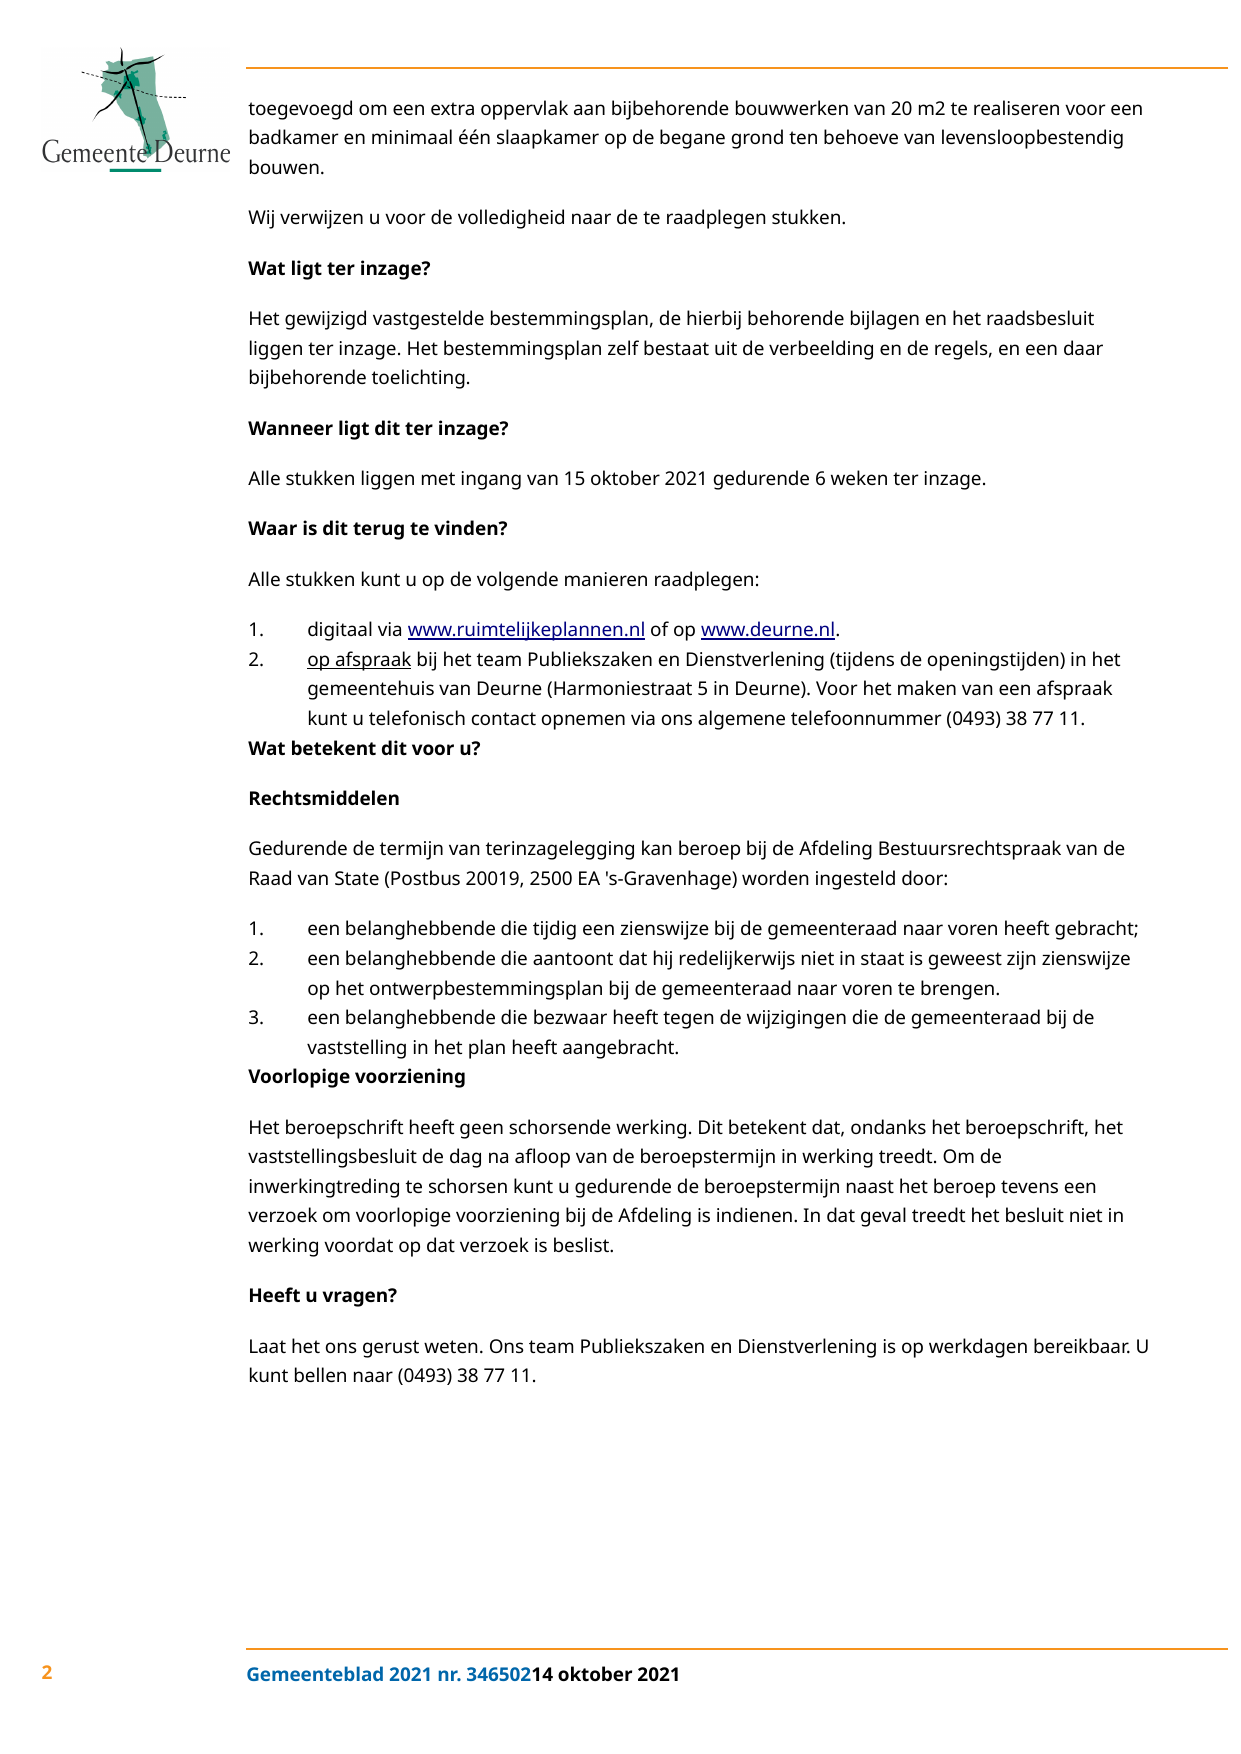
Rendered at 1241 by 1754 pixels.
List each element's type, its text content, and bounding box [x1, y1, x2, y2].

text Wat betekent dit voor u? [248, 735, 1152, 761]
text Wanneer ligt dit ter inzage? [248, 415, 1152, 441]
text Heeft u vragen? [248, 1283, 1152, 1308]
list op afspraak bij het team Publiekszaken en Dienstverlening (tijdens de openingstijden) in het gemeentehuis van Deurne (Harmoniestraat 5 in Deurne). Voor het maken van een afspraak kunt u telefonisch contact opnemen via ons algemene telefoonnummer (0493) 38 77 11. [248, 646, 1152, 731]
text Alle stukken liggen met ingang van 15 oktober 2021 gedurende 6 weken ter inzage. [248, 465, 1152, 491]
list een belanghebbende die aantoont dat hij redelijkerwijs niet in staat is geweest zijn zienswijze op het ontwerpbestemmingsplan bij de gemeenteraad naar voren te brengen. [248, 945, 1152, 1001]
text Wat ligt ter inzage? [248, 255, 1152, 281]
list digitaal via www.ruimtelijkeplannen.nl of op www.deurne.nl. [248, 616, 1152, 642]
text Gedurende de termijn van terinzagelegging kan beroep bij de Afdeling Bestuursrechtspraak van de Raad van State (Postbus 20019, 2500 EA 's-Gravenhage) worden ingesteld door: [248, 836, 1152, 891]
list een belanghebbende die bezwaar heeft tegen de wijzigingen die de gemeenteraad bij de vaststelling in het plan heeft aangebracht. [248, 1004, 1152, 1060]
text Het beroepschrift heeft geen schorsende werking. Dit betekent dat, ondanks het beroepschrift, het vaststellingsbesluit de dag na afloop van de beroepstermijn in werking treedt. Om de inwerkingtreding te schorsen kunt u gedurende de beroepstermijn naast het beroep tevens een verzoek om voorlopige voorziening bij de Afdeling is indienen. In dat geval treedt het besluit niet in werking voordat op dat verzoek is beslist. [248, 1114, 1152, 1258]
text Rechtsmiddelen [248, 785, 1152, 811]
text Voorlopige voorziening [248, 1063, 1152, 1089]
list een belanghebbende die tijdig een zienswijze bij de gemeenteraad naar voren heeft gebracht; [248, 916, 1152, 941]
text Wij verwijzen u voor de volledigheid naar de te raadplegen stukken. [248, 204, 1152, 230]
text Laat het ons gerust weten. Ons team Publiekszaken en Dienstverlening is op werkdagen bereikbaar. U kunt bellen naar (0493) 38 77 11. [248, 1333, 1152, 1388]
text Het gewijzigd vastgestelde bestemmingsplan, de hierbij behorende bijlagen en het raadsbesluit liggen ter inzage. Het bestemmingsplan zelf bestaat uit de verbeelding en de regels, en een daar bijbehorende toelichting. [248, 305, 1152, 390]
picture [41, 47, 231, 172]
text toegevoegd om een extra oppervlak aan bijbehorende bouwwerken van 20 m2 te realiseren voor een badkamer en minimaal één slaapkamer op de begane grond ten behoeve van levensloopbestendig bouwen. [248, 95, 1152, 180]
text Alle stukken kunt u op de volgende manieren raadplegen: [248, 566, 1152, 592]
text Waar is dit terug te vinden? [248, 516, 1152, 541]
